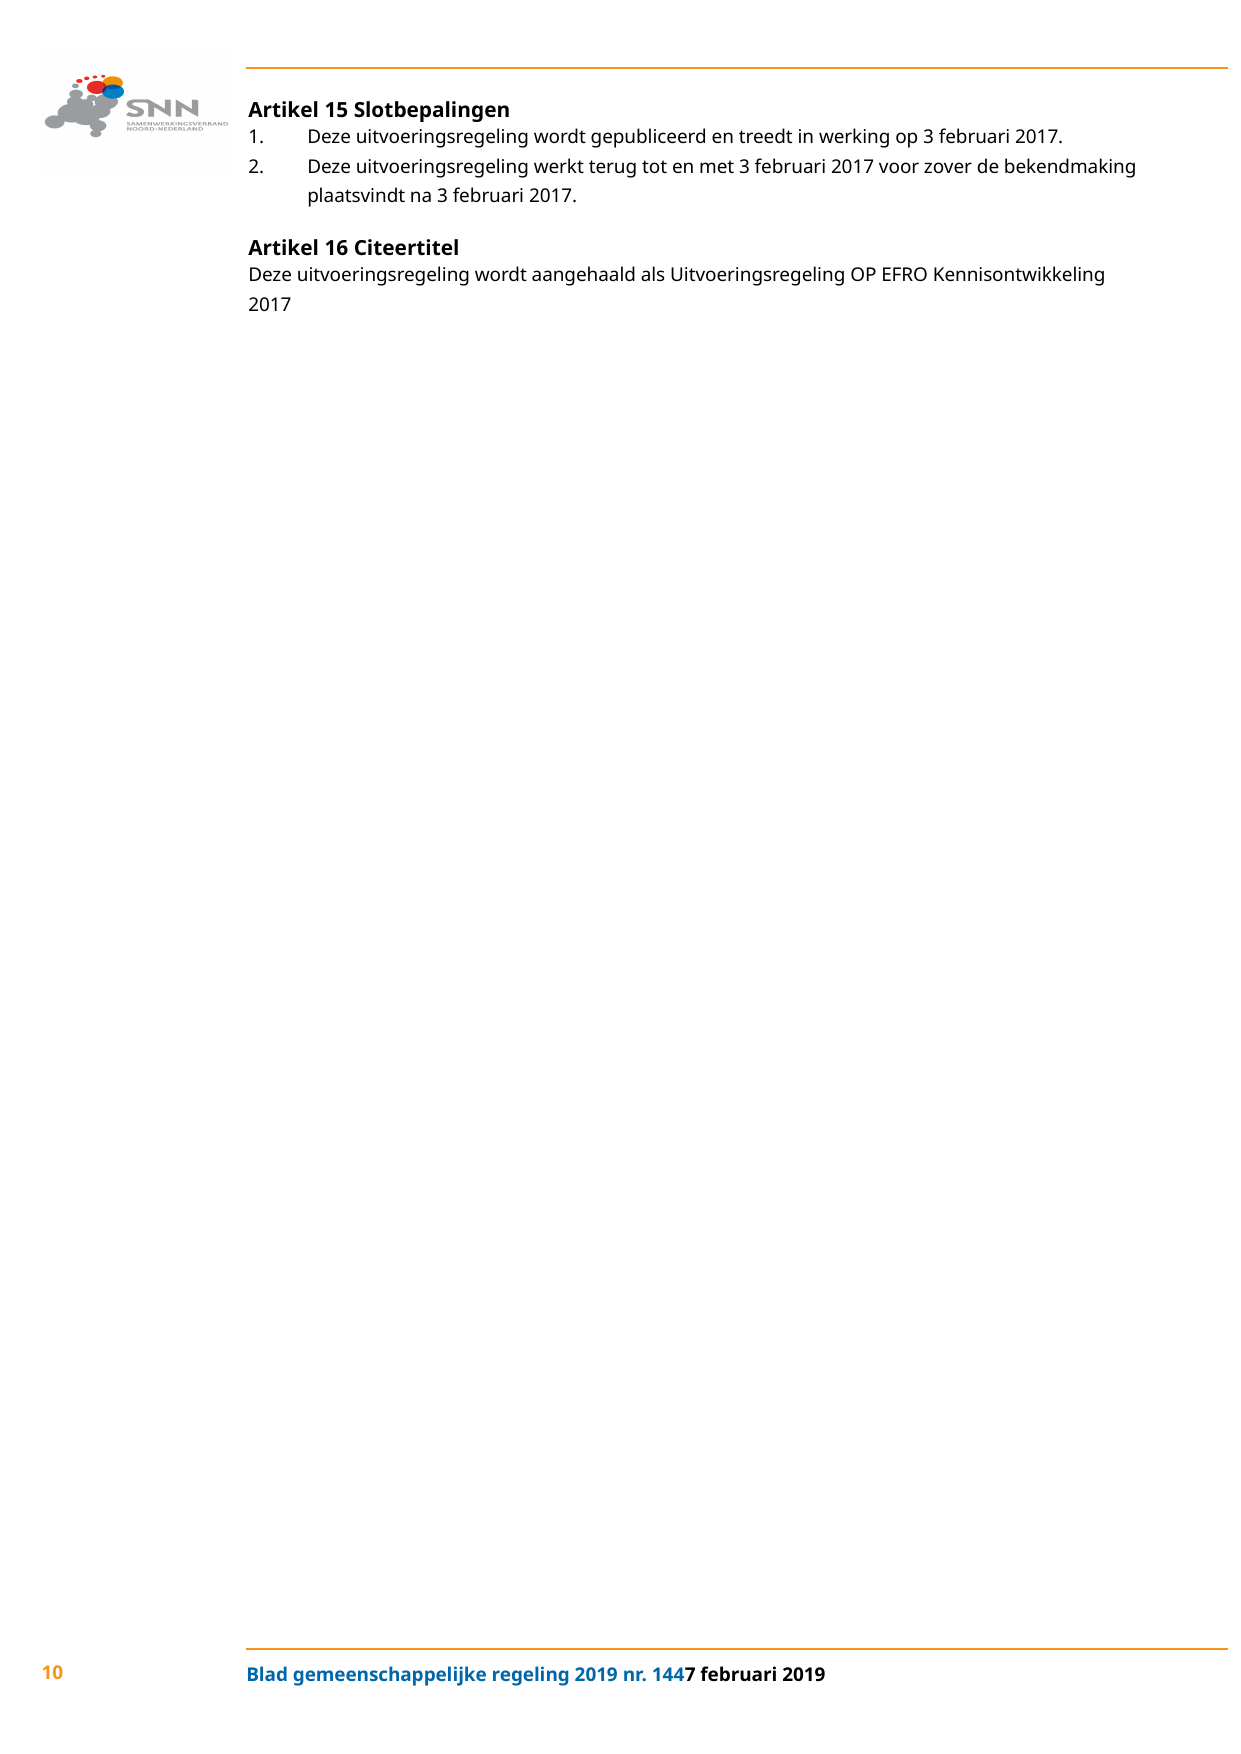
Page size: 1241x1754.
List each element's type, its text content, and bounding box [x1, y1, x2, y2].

list Deze uitvoeringsregeling wordt gepubliceerd en treedt in werking op 3 februari 2017. [248, 123, 1152, 149]
picture [41, 47, 231, 172]
text Artikel 15 Slotbepalingen [248, 95, 1152, 123]
text Artikel 16 Citeertitel [248, 233, 1152, 261]
list Deze uitvoeringsregeling werkt terug tot en met 3 februari 2017 voor zover de bekendmaking plaatsvindt na 3 februari 2017. [248, 153, 1152, 208]
text Deze uitvoeringsregeling wordt aangehaald als Uitvoeringsregeling OP EFRO Kennisontwikkeling 2017 [248, 261, 1152, 317]
